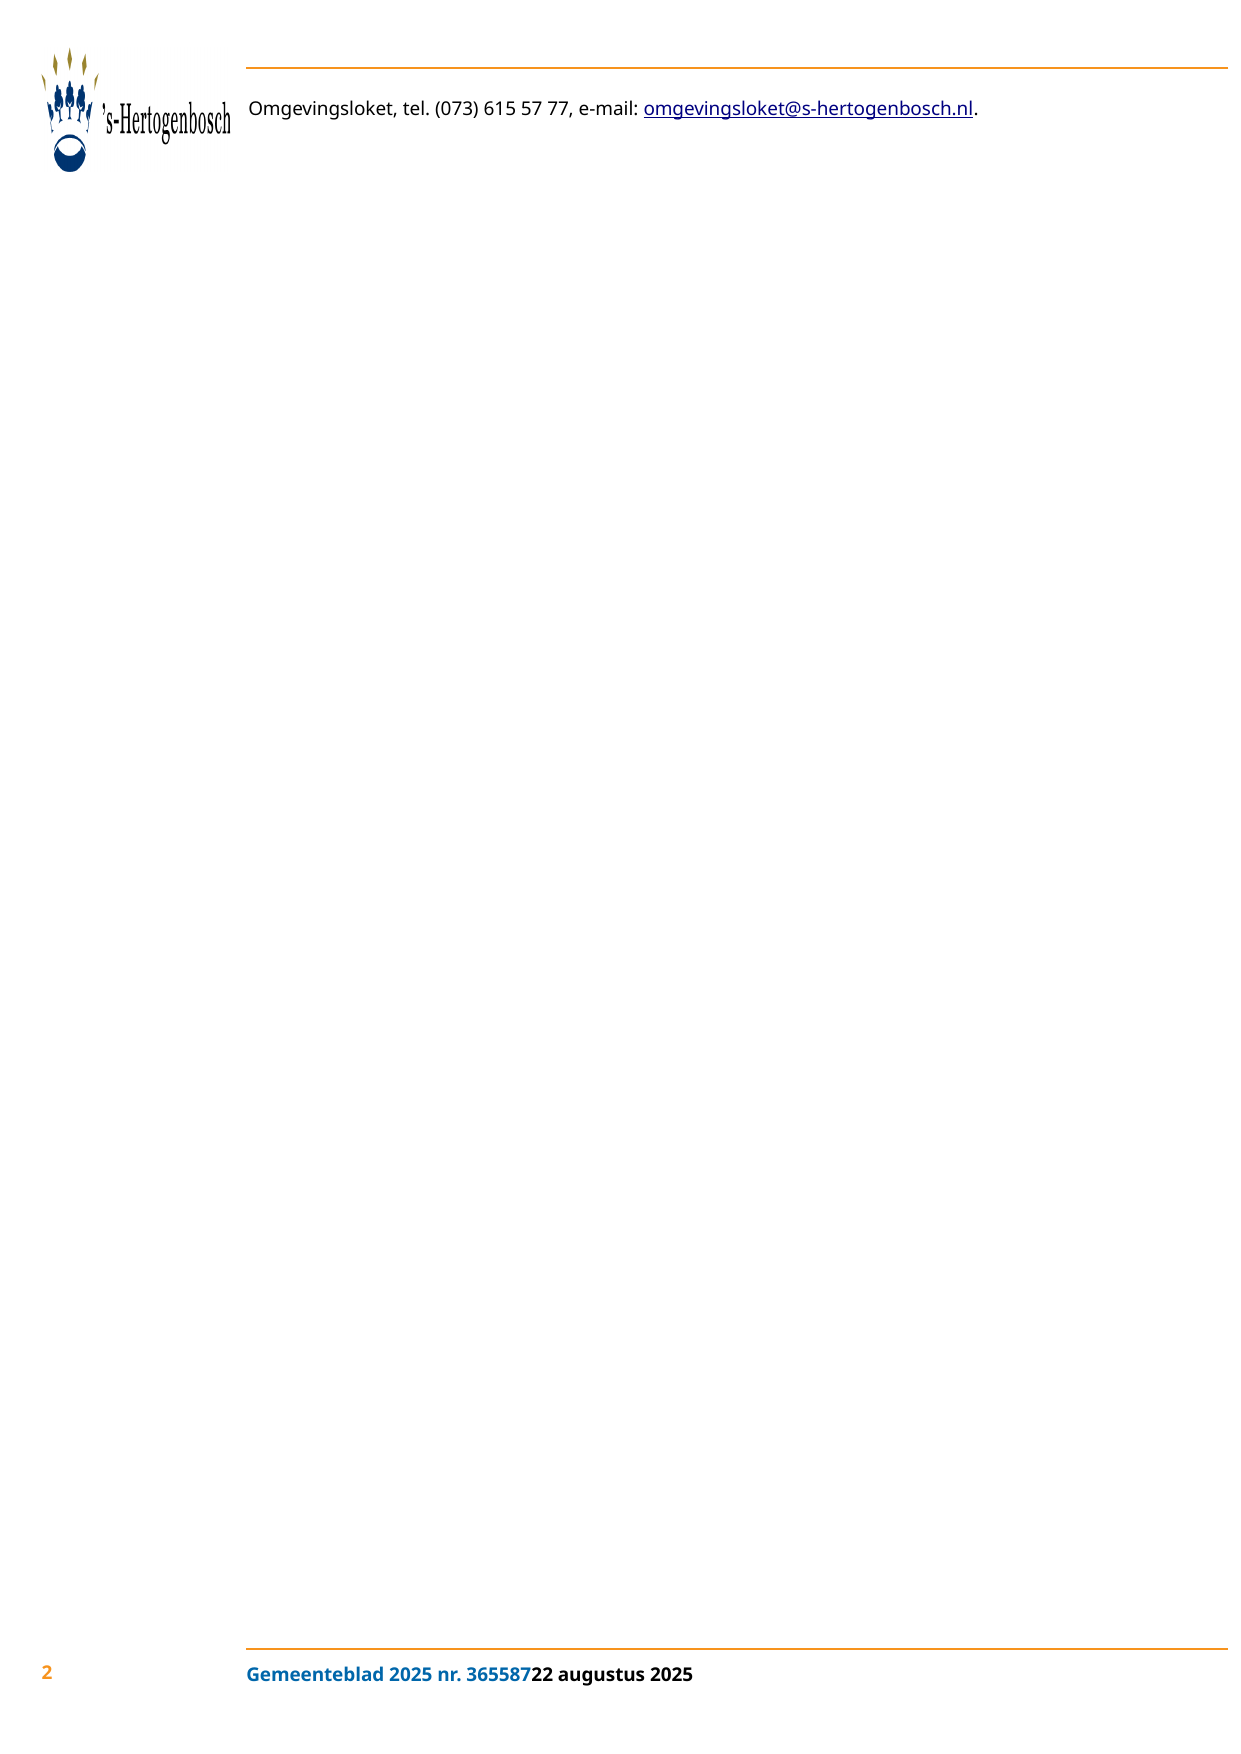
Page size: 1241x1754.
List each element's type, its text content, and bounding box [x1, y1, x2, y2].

text Omgevingsloket, tel. (073) 615 57 77, e-mail: omgevingsloket@s-hertogenbosch.nl. [248, 95, 1152, 121]
picture [41, 47, 231, 172]
